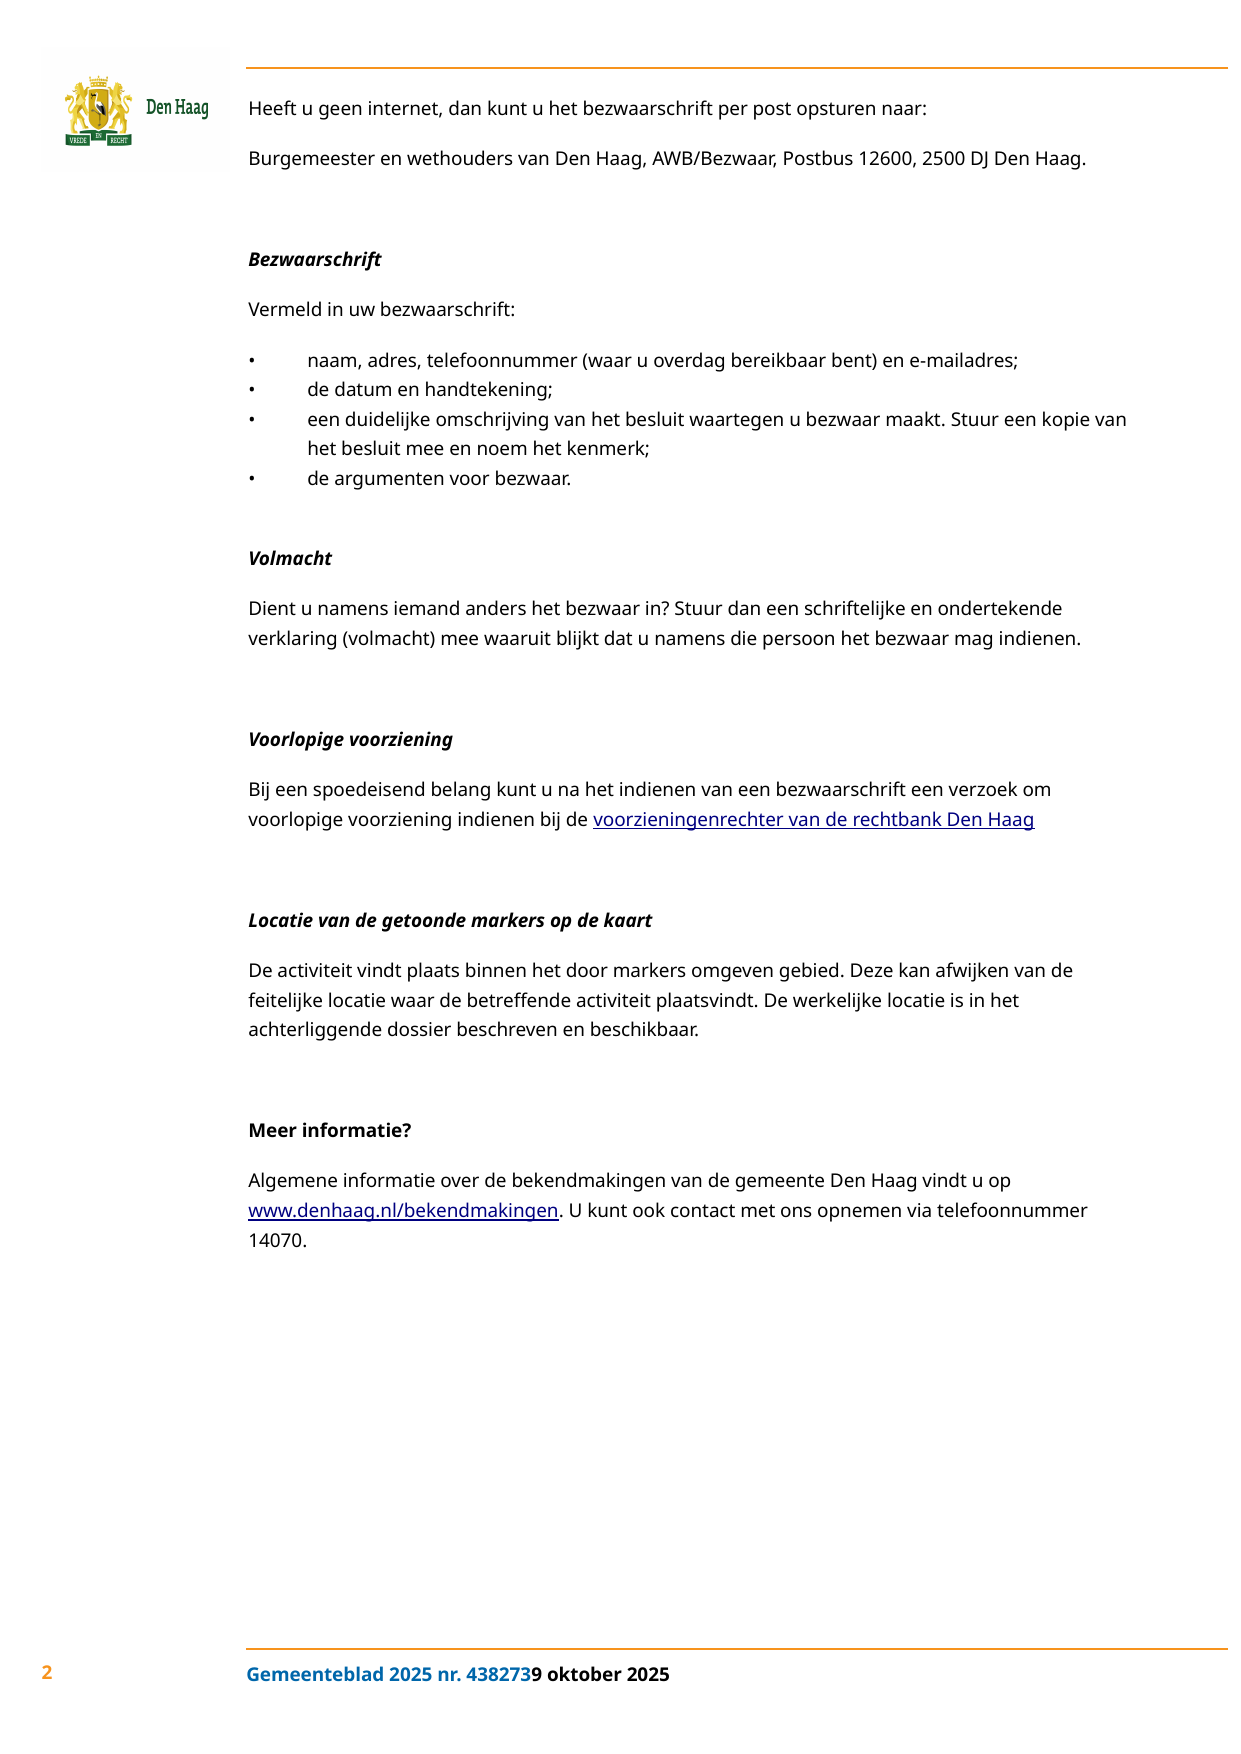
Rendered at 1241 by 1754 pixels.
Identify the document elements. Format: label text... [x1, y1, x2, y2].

text Algemene informatie over de bekendmakingen van de gemeente Den Haag vindt u op www.denhaag.nl/bekendmakingen. U kunt ook contact met ons opnemen via telefoonnummer 14070. [248, 1168, 1152, 1253]
text Heeft u geen internet, dan kunt u het bezwaarschrift per post opsturen naar: [248, 95, 1152, 121]
text De activiteit vindt plaats binnen het door markers omgeven gebied. Deze kan afwijken van de feitelijke locatie waar de betreffende activiteit plaatsvindt. De werkelijke locatie is in het achterliggende dossier beschreven en beschikbaar. [248, 957, 1152, 1042]
text Meer informatie? [248, 1117, 1152, 1143]
text Locatie van de getoonde markers op de kaart [248, 907, 1152, 933]
text Burgemeester en wethouders van Den Haag, AWB/Bezwaar, Postbus 12600, 2500 DJ Den Haag. [248, 145, 1152, 171]
text Bezwaarschrift [248, 246, 1152, 272]
text Voorlopige voorziening [248, 726, 1152, 752]
list een duidelijke omschrijving van het besluit waartegen u bezwaar maakt. Stuur een kopie van het besluit mee en noem het kenmerk; [248, 406, 1152, 461]
text Dient u namens iemand anders het bezwaar in? Stuur dan een schriftelijke en ondertekende verklaring (volmacht) mee waaruit blijkt dat u namens die persoon het bezwaar mag indienen. [248, 596, 1152, 651]
text Bij een spoedeisend belang kunt u na het indienen van een bezwaarschrift een verzoek om voorlopige voorziening indienen bij de voorzieningenrechter van de rechtbank Den Haag [248, 776, 1152, 832]
list de argumenten voor bezwaar. [248, 465, 1152, 491]
list de datum en handtekening; [248, 376, 1152, 402]
picture [41, 47, 231, 172]
text Volmacht [248, 545, 1152, 571]
text Vermeld in uw bezwaarschrift: [248, 296, 1152, 322]
list naam, adres, telefoonnummer (waar u overdag bereikbaar bent) en e-mailadres; [248, 347, 1152, 373]
